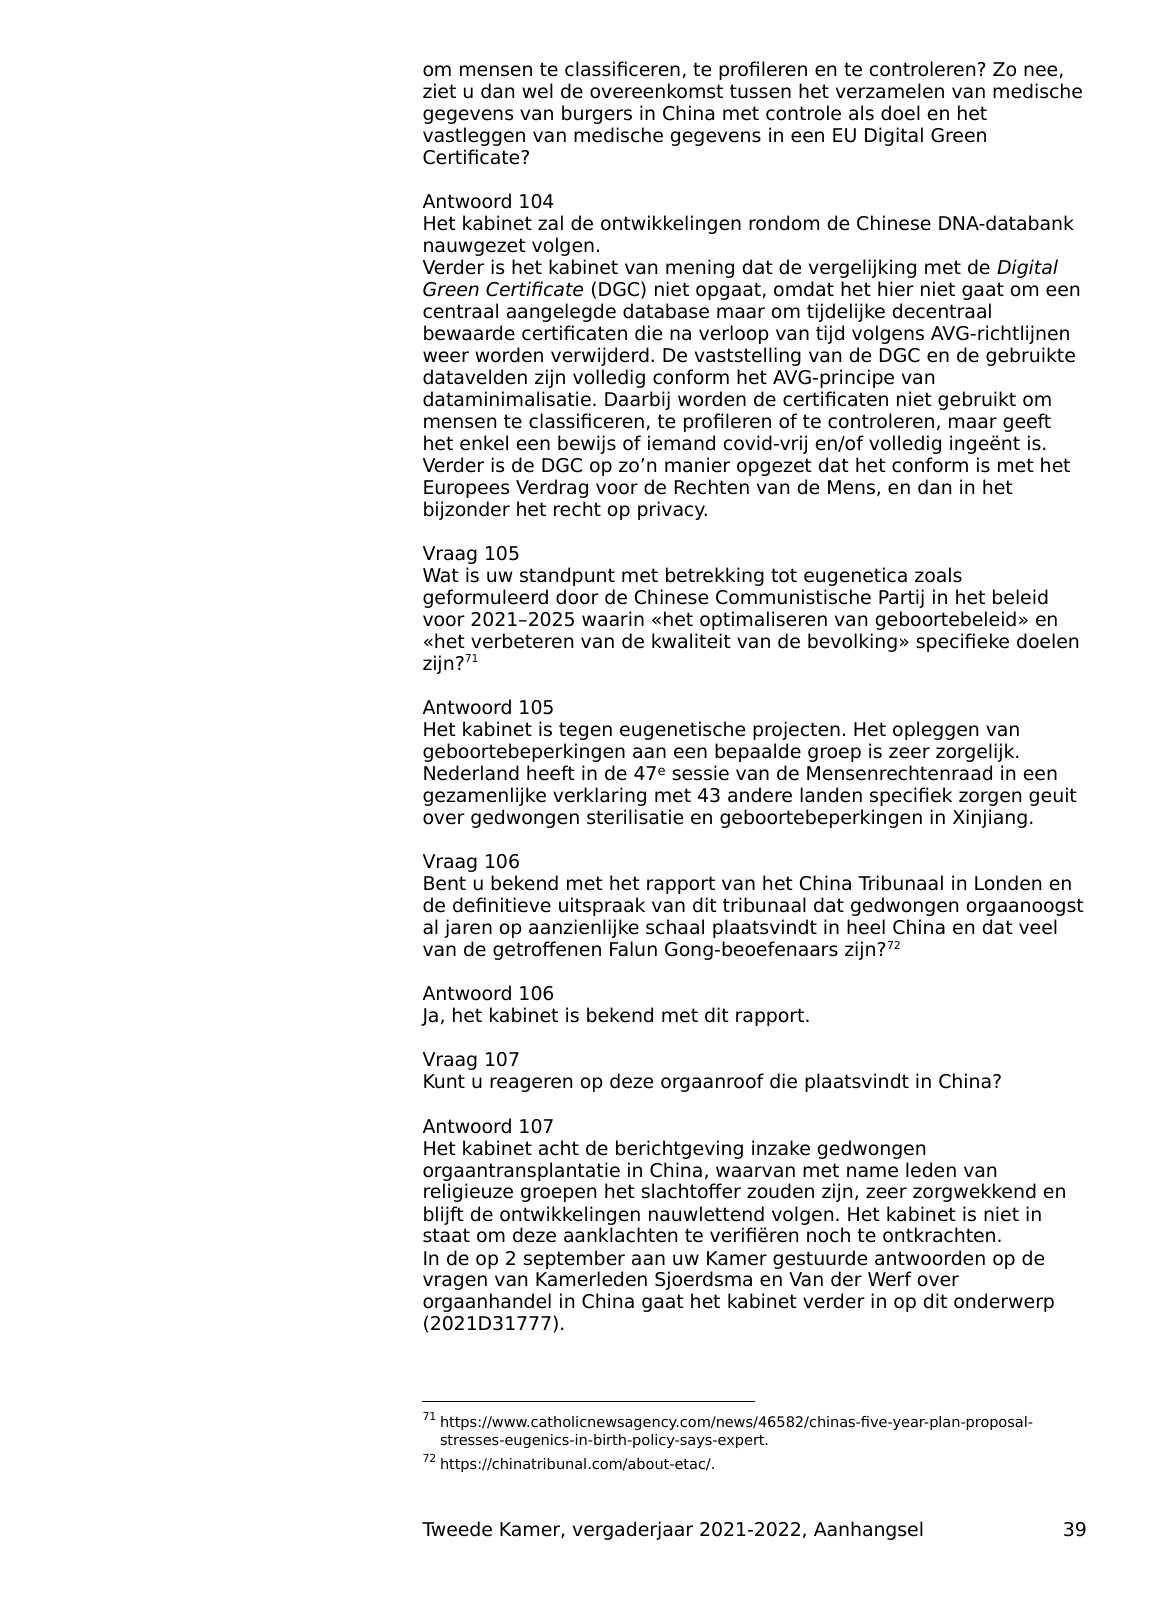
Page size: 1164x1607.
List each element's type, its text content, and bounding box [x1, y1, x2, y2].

text om mensen te classificeren, te profileren en te controleren? Zo nee, ziet u dan wel de overeenkomst tussen het verzamelen van medische gegevens van burgers in China met controle als doel en het vastleggen van medische gegevens in een EU Digital Green Certificate? [422, 59, 1087, 169]
text In de op 2 september aan uw Kamer gestuurde antwoorden op de vragen van Kamerleden Sjoerdsma en Van der Werf over orgaanhandel in China gaat het kabinet verder in op dit onderwerp (2021D31777). [422, 1247, 1087, 1335]
text Wat is uw standpunt met betrekking tot eugenetica zoals geformuleerd door de Chinese Communistische Partij in het beleid voor 2021–2025 waarin «het optimaliseren van geboortebeleid» en «het verbeteren van de kwaliteit van de bevolking» specifieke doelen zijn? [422, 565, 1087, 675]
text Vraag 106 [422, 851, 1087, 873]
text Vraag 105 [422, 543, 1087, 565]
text Bent u bekend met het rapport van het China Tribunaal in Londen en de definitieve uitspraak van dit tribunaal dat gedwongen orgaanoogst al jaren op aanzienlijke schaal plaatsvindt in heel China en dat veel van de getroffenen Falun Gong-beoefenaars zijn? [422, 873, 1087, 961]
text Het kabinet is tegen eugenetische projecten. Het opleggen van geboortebeperkingen aan een bepaalde groep is zeer zorgelijk. Nederland heeft in de 47e sessie van de Mensenrechtenraad in een gezamenlijke verklaring met 43 andere landen specifiek zorgen geuit over gedwongen sterilisatie en geboortebeperkingen in Xinjiang. [422, 719, 1087, 829]
text Het kabinet zal de ontwikkelingen rondom de Chinese DNA-databank nauwgezet volgen. [422, 213, 1087, 257]
text Ja, het kabinet is bekend met dit rapport. [422, 1005, 1087, 1027]
text https://chinatribunal.com/about-etac/. [422, 1452, 1087, 1474]
text Vraag 107 [422, 1049, 1087, 1071]
text Verder is het kabinet van mening dat de vergelijking met de Digital Green Certificate (DGC) niet opgaat, omdat het hier niet gaat om een centraal aangelegde database maar om tijdelijke decentraal bewaarde certificaten die na verloop van tijd volgens AVG-richtlijnen weer worden verwijderd. De vaststelling van de DGC en de gebruikte datavelden zijn volledig conform het AVG-principe van dataminimalisatie. Daarbij worden de certificaten niet gebruikt om mensen te classificeren, te profileren of te controleren, maar geeft het enkel een bewijs of iemand covid-vrij en/of volledig ingeënt is. Verder is de DGC op zo’n manier opgezet dat het conform is met het Europees Verdrag voor de Rechten van de Mens, en dan in het bijzonder het recht op privacy. [422, 257, 1087, 521]
text https://www.catholicnewsagency.com/news/46582/chinas-five-year-plan-proposal-stresses-eugenics-in-birth-policy-says-expert. [422, 1410, 1087, 1449]
text Antwoord 107 [422, 1116, 1087, 1137]
text Kunt u reageren op deze orgaanroof die plaatsvindt in China? [422, 1071, 1087, 1093]
text Het kabinet acht de berichtgeving inzake gedwongen orgaantransplantatie in China, waarvan met name leden van religieuze groepen het slachtoffer zouden zijn, zeer zorgwekkend en blijft de ontwikkelingen nauwlettend volgen. Het kabinet is niet in staat om deze aanklachten te verifiëren noch te ontkrachten. [422, 1137, 1087, 1247]
text Antwoord 105 [422, 697, 1087, 719]
text Antwoord 106 [422, 983, 1087, 1005]
text Antwoord 104 [422, 191, 1087, 213]
